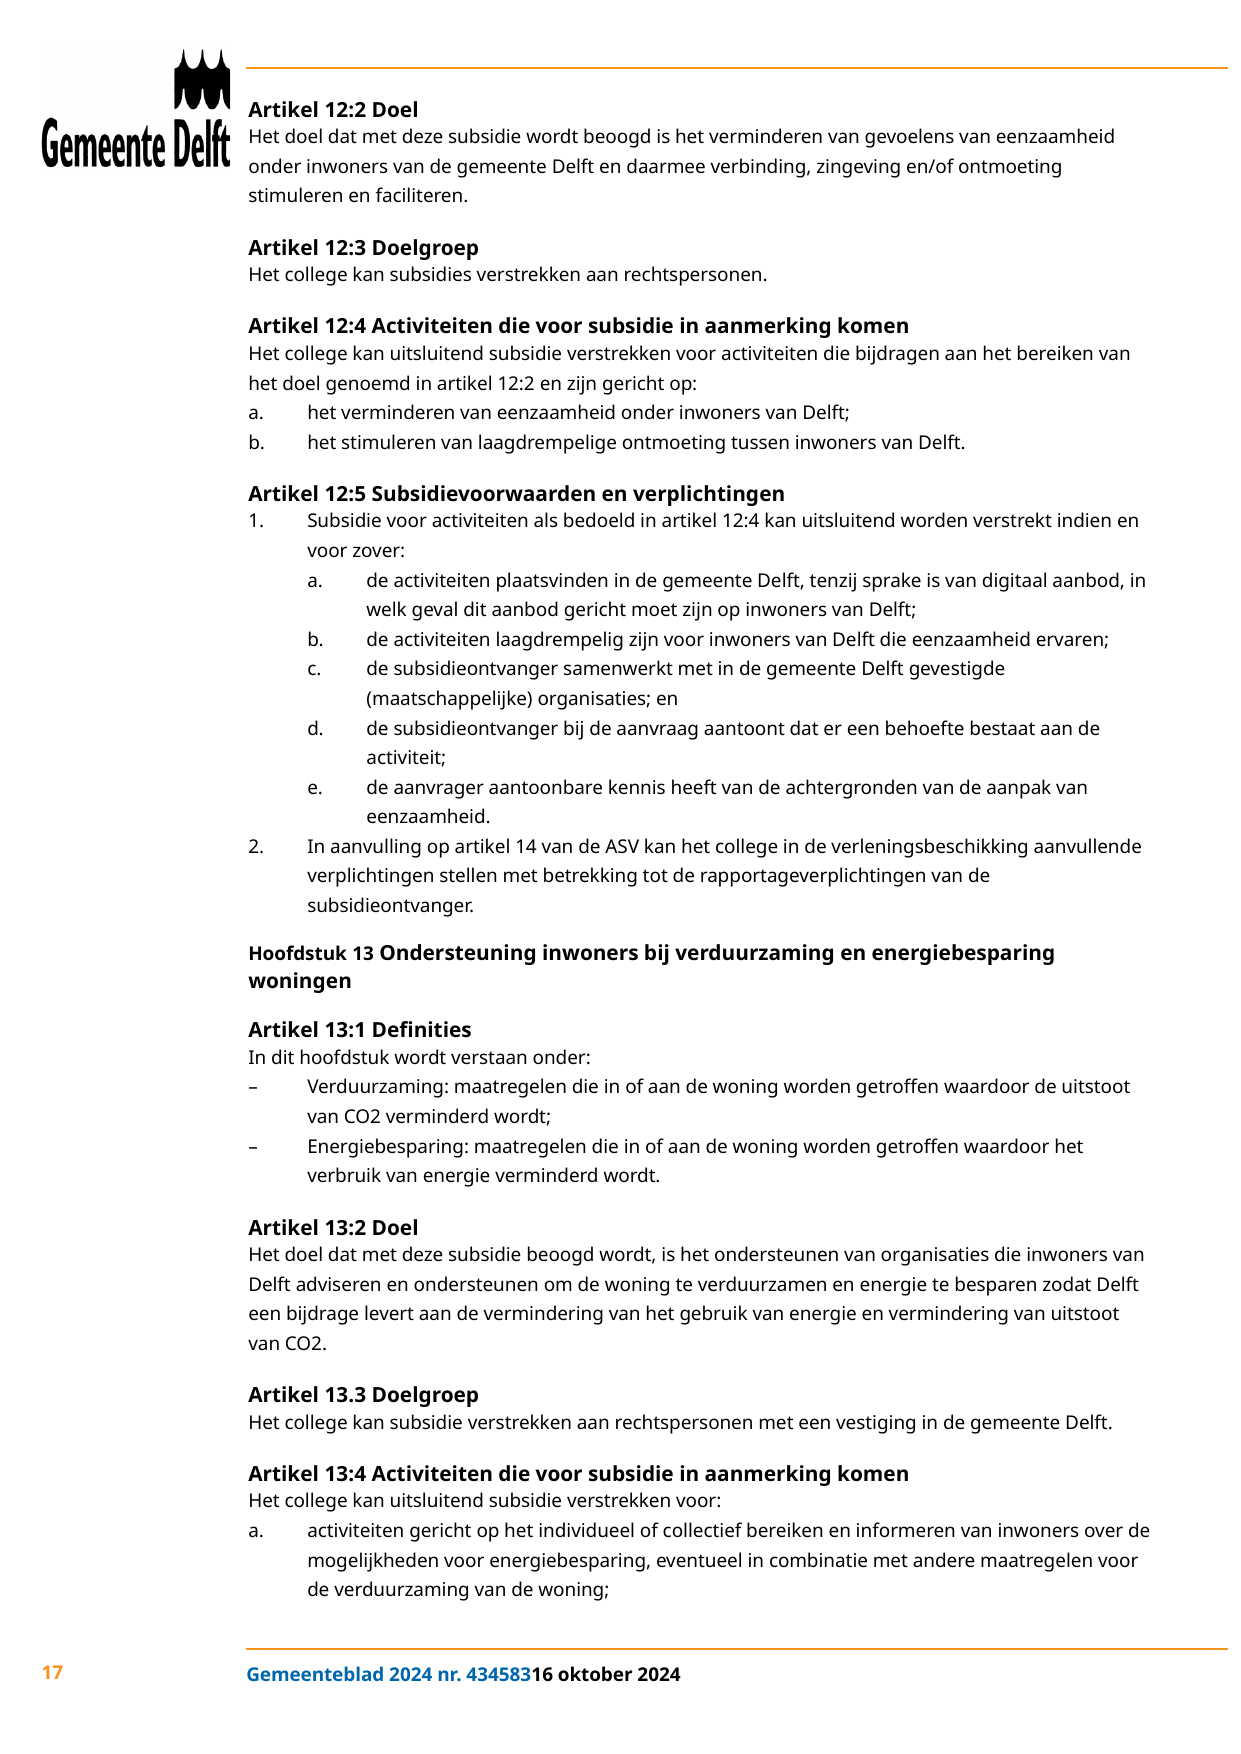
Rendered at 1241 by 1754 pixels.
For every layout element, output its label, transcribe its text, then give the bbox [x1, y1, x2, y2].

text Het doel dat met deze subsidie beoogd wordt, is het ondersteunen van organisaties die inwoners van Delft adviseren en ondersteunen om de woning te verduurzamen en energie te besparen zodat Delft een bijdrage levert aan de vermindering van het gebruik van energie en vermindering van uitstoot van CO2. [248, 1241, 1152, 1356]
text Artikel 12:5 Subsidievoorwaarden en verplichtingen [248, 479, 1152, 508]
list de activiteiten plaatsvinden in de gemeente Delft, tenzij sprake is van digitaal aanbod, in welk geval dit aanbod gericht moet zijn op inwoners van Delft; [307, 567, 1152, 622]
text Artikel 12:4 Activiteiten die voor subsidie in aanmerking komen [248, 312, 1152, 340]
text Artikel 13:4 Activiteiten die voor subsidie in aanmerking komen [248, 1459, 1152, 1488]
list Verduurzaming: maatregelen die in of aan de woning worden getroffen waardoor de uitstoot van CO2 verminderd wordt; [248, 1074, 1152, 1129]
list Energiebesparing: maatregelen die in of aan de woning worden getroffen waardoor het verbruik van energie verminderd wordt. [248, 1133, 1152, 1188]
list de aanvrager aantoonbare kennis heeft van de achtergronden van de aanpak van eenzaamheid. [307, 774, 1152, 829]
picture [41, 47, 231, 172]
text Het college kan uitsluitend subsidie verstrekken voor activiteiten die bijdragen aan het bereiken van het doel genoemd in artikel 12:2 en zijn gericht op: [248, 340, 1152, 395]
text Het college kan uitsluitend subsidie verstrekken voor: [248, 1488, 1152, 1513]
text Artikel 13:1 Definities [248, 1016, 1152, 1044]
list de activiteiten laagdrempelig zijn voor inwoners van Delft die eenzaamheid ervaren; [307, 626, 1152, 652]
text Artikel 13:2 Doel [248, 1213, 1152, 1241]
text Artikel 13.3 Doelgroep [248, 1380, 1152, 1409]
list het stimuleren van laagdrempelige ontmoeting tussen inwoners van Delft. [248, 429, 1152, 454]
text Artikel 12:2 Doel [248, 95, 1152, 123]
text Het doel dat met deze subsidie wordt beoogd is het verminderen van gevoelens van eenzaamheid onder inwoners van de gemeente Delft en daarmee verbinding, zingeving en/of ontmoeting stimuleren en faciliteren. [248, 123, 1152, 208]
text Hoofdstuk 13 Ondersteuning inwoners bij verduurzaming en energiebesparing woningen [248, 938, 1152, 995]
text In dit hoofdstuk wordt verstaan onder: [248, 1044, 1152, 1070]
list In aanvulling op artikel 14 van de ASV kan het college in de verleningsbeschikking aanvullende verplichtingen stellen met betrekking tot de rapportageverplichtingen van de subsidieontvanger. [248, 833, 1152, 918]
text Artikel 12:3 Doelgroep [248, 233, 1152, 261]
text Het college kan subsidie verstrekken aan rechtspersonen met een vestiging in de gemeente Delft. [248, 1409, 1152, 1434]
list activiteiten gericht op het individueel of collectief bereiken en informeren van inwoners over de mogelijkheden voor energiebesparing, eventueel in combinatie met andere maatregelen voor de verduurzaming van de woning; [248, 1517, 1152, 1602]
list het verminderen van eenzaamheid onder inwoners van Delft; [248, 399, 1152, 425]
text Het college kan subsidies verstrekken aan rechtspersonen. [248, 261, 1152, 287]
list de subsidieontvanger samenwerkt met in de gemeente Delft gevestigde (maatschappelijke) organisaties; en [307, 656, 1152, 711]
list Subsidie voor activiteiten als bedoeld in artikel 12:4 kan uitsluitend worden verstrekt indien en voor zover: [248, 508, 1152, 563]
list de subsidieontvanger bij de aanvraag aantoont dat er een behoefte bestaat aan de activiteit; [307, 715, 1152, 770]
